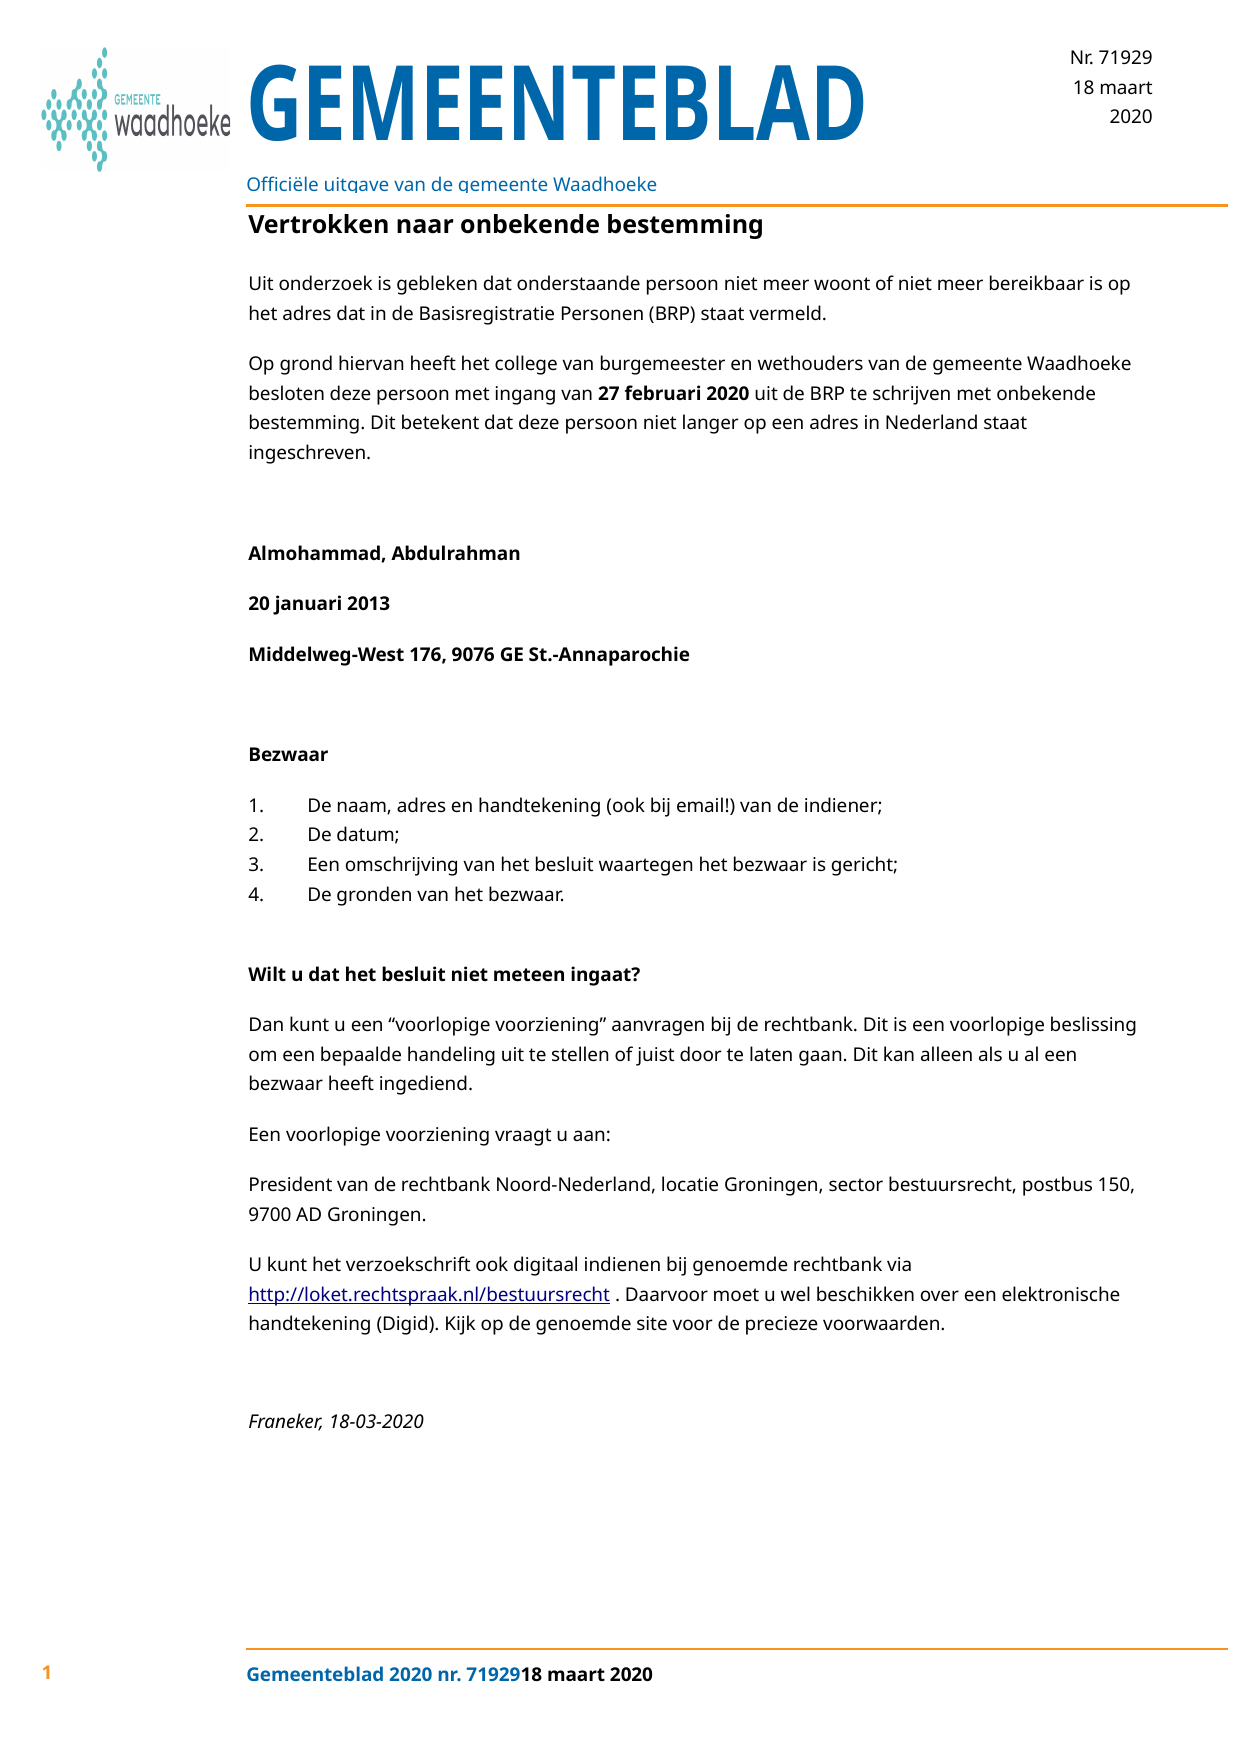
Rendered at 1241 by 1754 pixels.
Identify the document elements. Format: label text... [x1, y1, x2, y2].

text Op grond hiervan heeft het college van burgemeester en wethouders van de gemeente Waadhoeke besloten deze persoon met ingang van 27 februari 2020 uit de BRP te schrijven met onbekende bestemming. Dit betekent dat deze persoon niet langer op een adres in Nederland staat ingeschreven. [248, 350, 1152, 465]
text Uit onderzoek is gebleken dat onderstaande persoon niet meer woont of niet meer bereikbaar is op het adres dat in de Basisregistratie Personen (BRP) staat vermeld. [248, 270, 1152, 326]
list De datum; [248, 822, 1152, 847]
text Vertrokken naar onbekende bestemming [248, 207, 1152, 241]
list De naam, adres en handtekening (ook bij email!) van de indiener; [248, 792, 1152, 818]
text U kunt het verzoekschrift ook digitaal indienen bij genoemde rechtbank via http://loket.rechtspraak.nl/bestuursrecht . Daarvoor moet u wel beschikken over een elektronische handtekening (Digid). Kijk op de genoemde site voor de precieze voorwaarden. [248, 1251, 1152, 1336]
text Een voorlopige voorziening vraagt u aan: [248, 1121, 1152, 1146]
text Middelweg-West 176, 9076 GE St.-Annaparochie [248, 641, 1152, 666]
list Een omschrijving van het besluit waartegen het bezwaar is gericht; [248, 851, 1152, 877]
text 20 januari 2013 [248, 590, 1152, 616]
text Almohammad, Abdulrahman [248, 540, 1152, 566]
text President van de rechtbank Noord-Nederland, locatie Groningen, sector bestuursrecht, postbus 150, 9700 AD Groningen. [248, 1171, 1152, 1226]
text Dan kunt u een “voorlopige voorziening” aanvragen bij de rechtbank. Dit is een voorlopige beslissing om een bepaalde handeling uit te stellen of juist door te laten gaan. Dit kan alleen als u al een bezwaar heeft ingediend. [248, 1011, 1152, 1096]
text Bezwaar [248, 742, 1152, 767]
text Wilt u dat het besluit niet meteen ingaat? [248, 961, 1152, 986]
text Franeker, 18-03-2020 [248, 1408, 1152, 1434]
list De gronden van het bezwaar. [248, 881, 1152, 906]
picture [41, 47, 231, 172]
